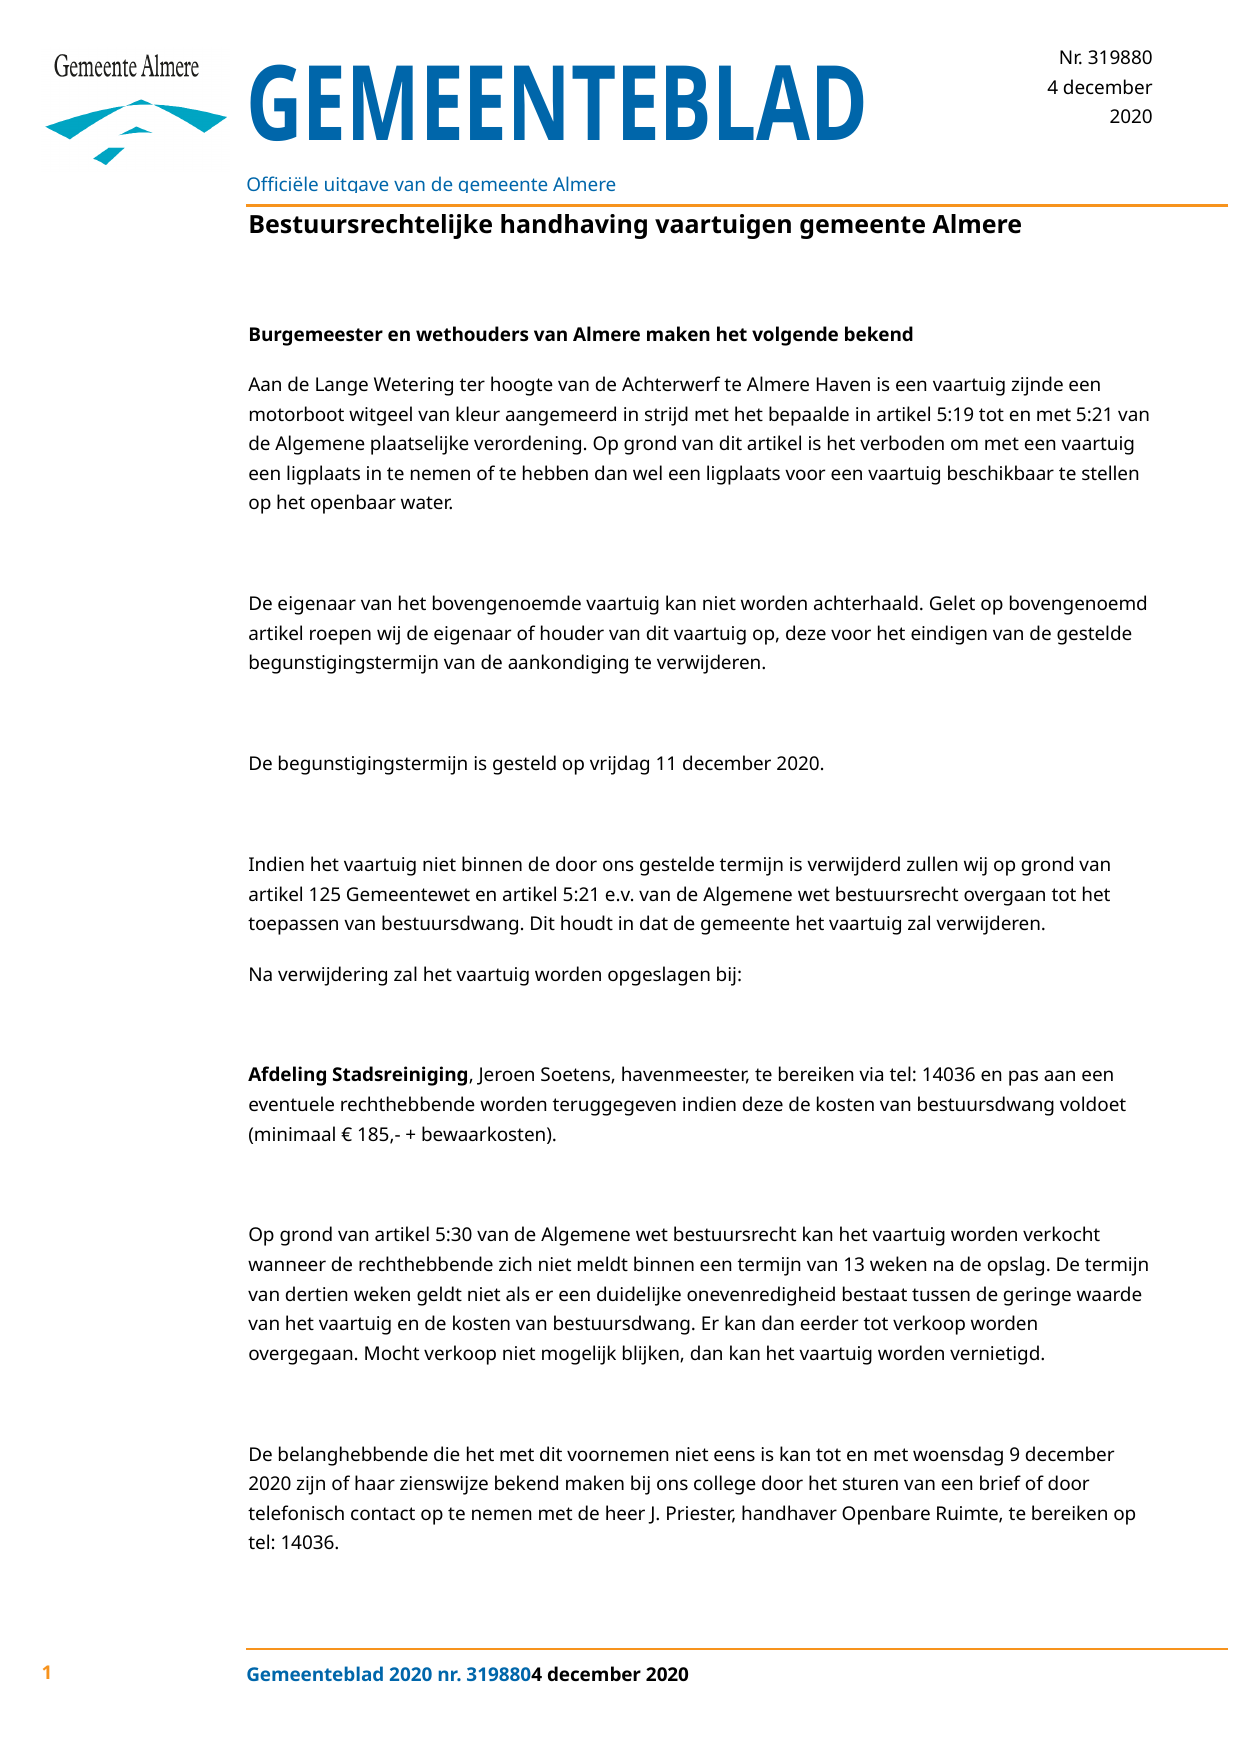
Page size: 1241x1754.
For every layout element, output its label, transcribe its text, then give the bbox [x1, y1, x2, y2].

text De eigenaar van het bovengenoemde vaartuig kan niet worden achterhaald. Gelet op bovengenoemd artikel roepen wij de eigenaar of houder van dit vaartuig op, deze voor het eindigen van de gestelde begunstigingstermijn van de aankondiging te verwijderen. [248, 590, 1152, 675]
text De belanghebbende die het met dit voornemen niet eens is kan tot en met woensdag 9 december 2020 zijn of haar zienswijze bekend maken bij ons college door het sturen van een brief of door telefonisch contact op te nemen met de heer J. Priester, handhaver Openbare Ruimte, te bereiken op tel: 14036. [248, 1441, 1152, 1555]
text Indien het vaartuig niet binnen de door ons gestelde termijn is verwijderd zullen wij op grond van artikel 125 Gemeentewet en artikel 5:21 e.v. van de Algemene wet bestuursrecht overgaan tot het toepassen van bestuursdwang. Dit houdt in dat de gemeente het vaartuig zal verwijderen. [248, 851, 1152, 936]
text Bestuursrechtelijke handhaving vaartuigen gemeente Almere [248, 207, 1152, 241]
picture [41, 47, 231, 172]
text Aan de Lange Wetering ter hoogte van de Achterwerf te Almere Haven is een vaartuig zijnde een motorboot witgeel van kleur aangemeerd in strijd met het bepaalde in artikel 5:19 tot en met 5:21 van de Algemene plaatselijke verordening. Op grond van dit artikel is het verboden om met een vaartuig een ligplaats in te nemen of te hebben dan wel een ligplaats voor een vaartuig beschikbaar te stellen op het openbaar water. [248, 371, 1152, 515]
text Op grond van artikel 5:30 van de Algemene wet bestuursrecht kan het vaartuig worden verkocht wanneer de rechthebbende zich niet meldt binnen een termijn van 13 weken na de opslag. De termijn van dertien weken geldt niet als er een duidelijke onevenredigheid bestaat tussen de geringe waarde van het vaartuig en de kosten van bestuursdwang. Er kan dan eerder tot verkoop worden overgegaan. Mocht verkoop niet mogelijk blijken, dan kan het vaartuig worden vernietigd. [248, 1222, 1152, 1366]
text Na verwijdering zal het vaartuig worden opgeslagen bij: [248, 961, 1152, 986]
text Afdeling Stadsreiniging, Jeroen Soetens, havenmeester, te bereiken via tel: 14036 en pas aan een eventuele rechthebbende worden teruggegeven indien deze de kosten van bestuursdwang voldoet (minimaal € 185,- + bewaarkosten). [248, 1062, 1152, 1146]
text De begunstigingstermijn is gesteld op vrijdag 11 december 2020. [248, 750, 1152, 776]
text Burgemeester en wethouders van Almere maken het volgende bekend [248, 321, 1152, 346]
